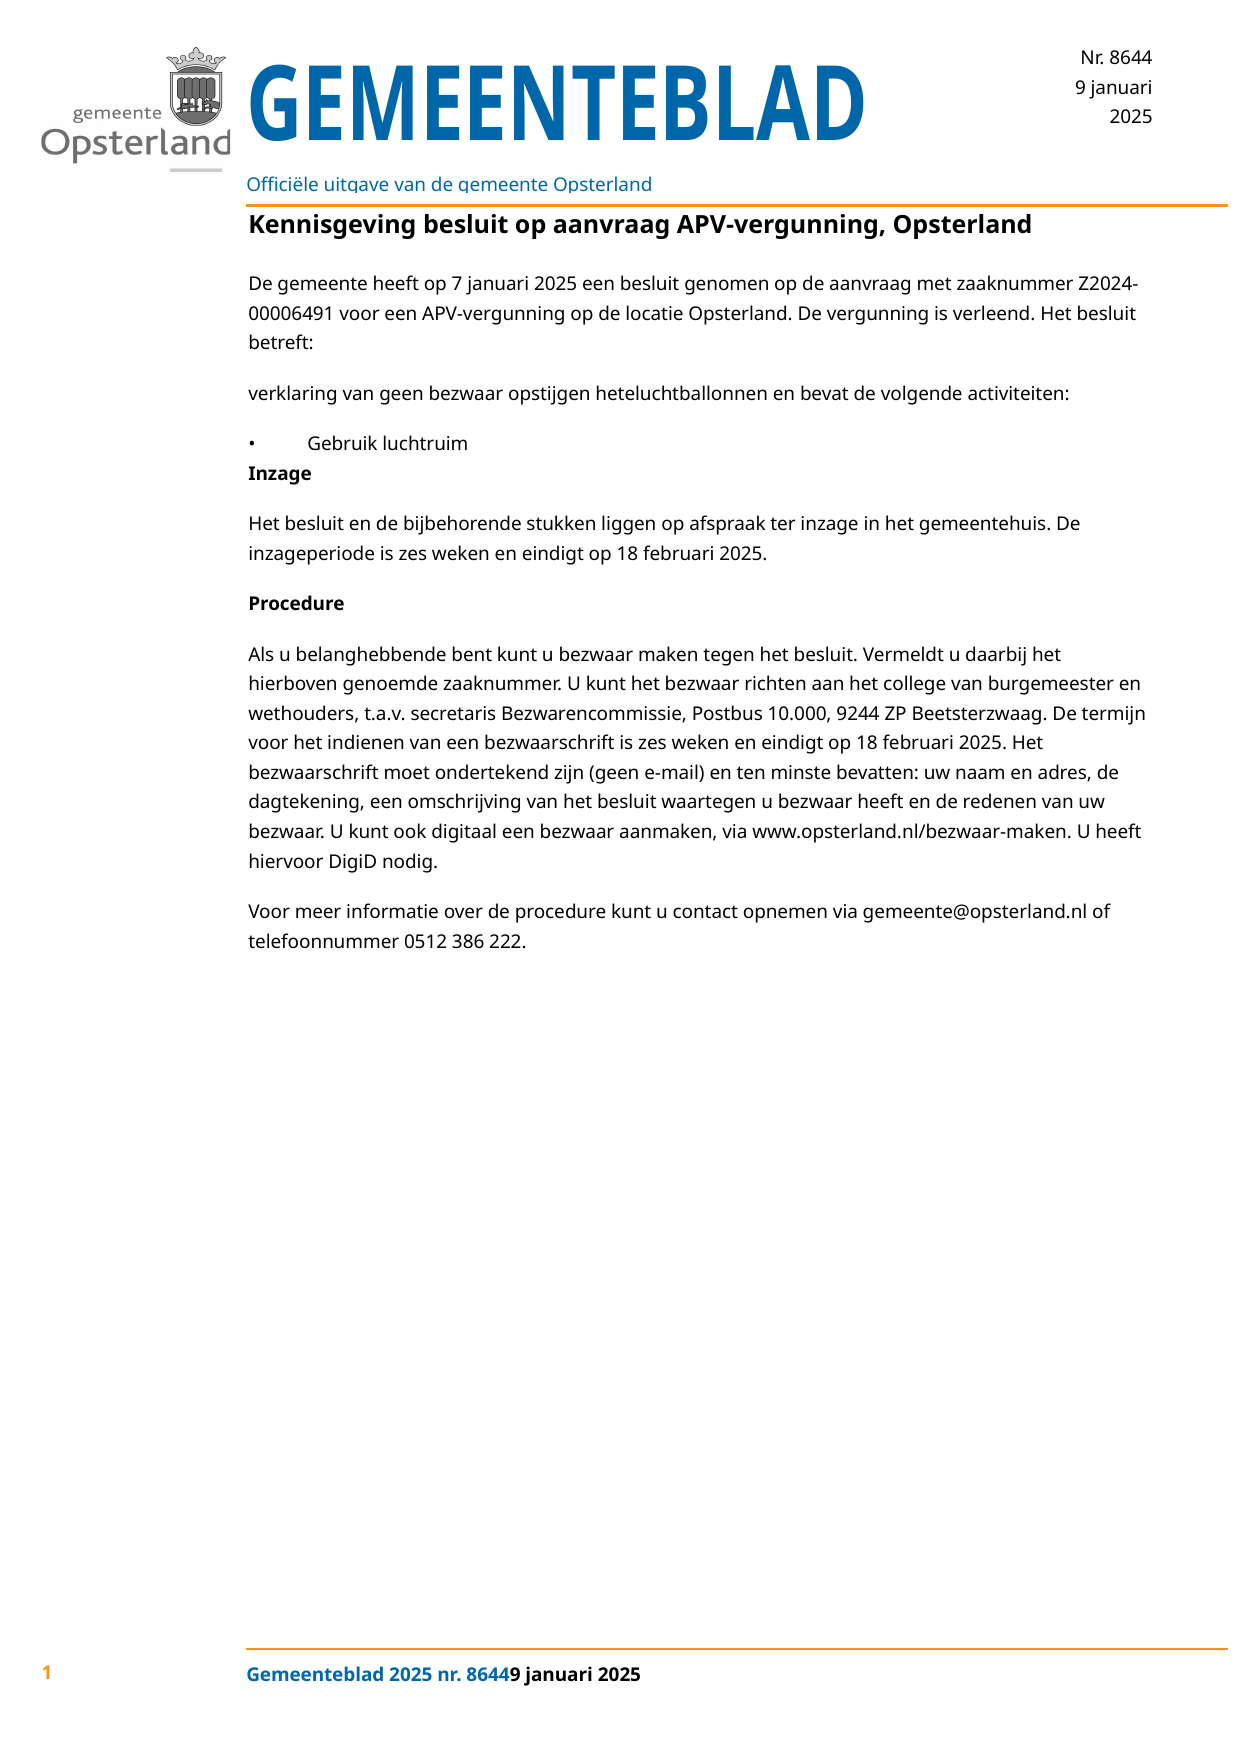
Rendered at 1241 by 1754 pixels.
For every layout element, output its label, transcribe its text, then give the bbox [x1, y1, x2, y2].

text Kennisgeving besluit op aanvraag APV-vergunning, Opsterland [248, 207, 1152, 241]
list Gebruik luchtruim [248, 430, 1152, 456]
text De gemeente heeft op 7 januari 2025 een besluit genomen op de aanvraag met zaaknummer Z2024-00006491 voor een APV-vergunning op de locatie Opsterland. De vergunning is verleend. Het besluit betreft: [248, 270, 1152, 355]
picture [41, 47, 231, 172]
text verklaring van geen bezwaar opstijgen heteluchtballonnen en bevat de volgende activiteiten: [248, 380, 1152, 406]
text Het besluit en de bijbehorende stukken liggen op afspraak ter inzage in het gemeentehuis. De inzageperiode is zes weken en eindigt op 18 februari 2025. [248, 510, 1152, 566]
text Voor meer informatie over de procedure kunt u contact opnemen via gemeente@opsterland.nl of telefoonnummer 0512 386 222. [248, 898, 1152, 953]
text Inzage [248, 460, 1152, 486]
text Procedure [248, 590, 1152, 616]
text Als u belanghebbende bent kunt u bezwaar maken tegen het besluit. Vermeldt u daarbij het hierboven genoemde zaaknummer. U kunt het bezwaar richten aan het college van burgemeester en wethouders, t.a.v. secretaris Bezwarencommissie, Postbus 10.000, 9244 ZP Beetsterzwaag. De termijn voor het indienen van een bezwaarschrift is zes weken en eindigt op 18 februari 2025. Het bezwaarschrift moet ondertekend zijn (geen e-mail) en ten minste bevatten: uw naam en adres, de dagtekening, een omschrijving van het besluit waartegen u bezwaar heeft en de redenen van uw bezwaar. U kunt ook digitaal een bezwaar aanmaken, via www.opsterland.nl/bezwaar-maken. U heeft hiervoor DigiD nodig. [248, 641, 1152, 873]
